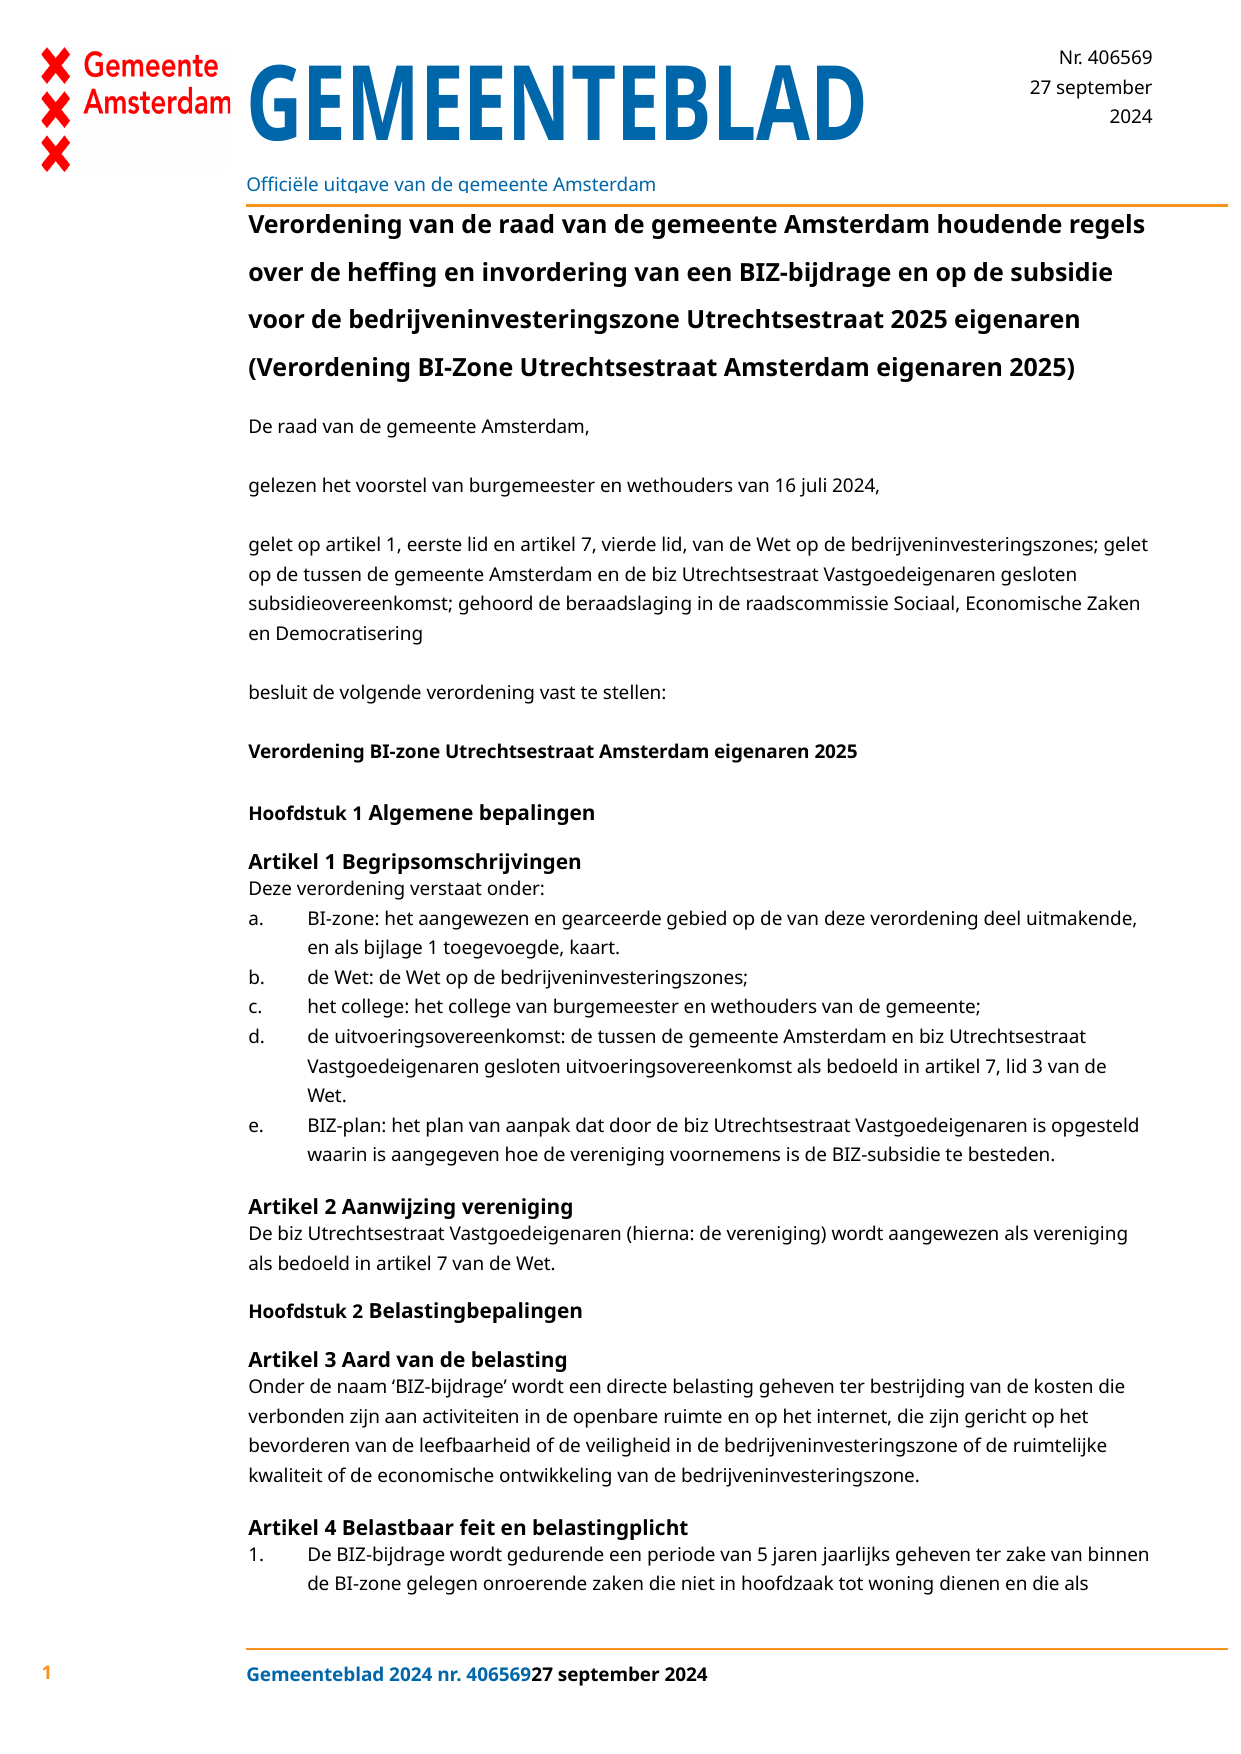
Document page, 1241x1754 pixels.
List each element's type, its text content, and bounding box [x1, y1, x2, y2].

list het college: het college van burgemeester en wethouders van de gemeente; [248, 994, 1152, 1019]
text Deze verordening verstaat onder: [248, 875, 1152, 901]
list De BIZ-bijdrage wordt gedurende een periode van 5 jaren jaarlijks geheven ter zake van binnen de BI-zone gelegen onroerende zaken die niet in hoofdzaak tot woning dienen en die als [248, 1541, 1152, 1596]
list BI-zone: het aangewezen en gearceerde gebied op de van deze verordening deel uitmakende, en als bijlage 1 toegevoegde, kaart. [248, 905, 1152, 960]
text Artikel 4 Belastbaar feit en belastingplicht [248, 1513, 1152, 1541]
text De biz Utrechtsestraat Vastgoedeigenaren (hierna: de vereniging) wordt aangewezen als vereniging als bedoeld in artikel 7 van de Wet. [248, 1221, 1152, 1276]
text Verordening BI-zone Utrechtsestraat Amsterdam eigenaren 2025 [248, 738, 1152, 764]
picture [41, 47, 231, 172]
text Onder de naam ‘BIZ-bijdrage’ wordt een directe belasting geheven ter bestrijding van de kosten die verbonden zijn aan activiteiten in de openbare ruimte en op het internet, die zijn gericht op het bevorderen van de leefbaarheid of de veiligheid in de bedrijveninvesteringszone of de ruimtelijke kwaliteit of de economische ontwikkeling van de bedrijveninvesteringszone. [248, 1373, 1152, 1488]
text De raad van de gemeente Amsterdam, [248, 413, 1152, 439]
text Artikel 2 Aanwijzing vereniging [248, 1192, 1152, 1221]
text gelezen het voorstel van burgemeester en wethouders van 16 juli 2024, [248, 472, 1152, 498]
text Artikel 3 Aard van de belasting [248, 1345, 1152, 1373]
list BIZ-plan: het plan van aanpak dat door de biz Utrechtsestraat Vastgoedeigenaren is opgesteld waarin is aangegeven hoe de vereniging voornemens is de BIZ-subsidie te besteden. [248, 1112, 1152, 1167]
text Hoofdstuk 2 Belastingbepalingen [248, 1296, 1152, 1324]
list de uitvoeringsovereenkomst: de tussen de gemeente Amsterdam en biz Utrechtsestraat Vastgoedeigenaren gesloten uitvoeringsovereenkomst als bedoeld in artikel 7, lid 3 van de Wet. [248, 1023, 1152, 1108]
text Hoofdstuk 1 Algemene bepalingen [248, 798, 1152, 826]
list de Wet: de Wet op de bedrijveninvesteringszones; [248, 964, 1152, 990]
text gelet op artikel 1, eerste lid en artikel 7, vierde lid, van de Wet op de bedrijveninvesteringszones; gelet op de tussen de gemeente Amsterdam en de biz Utrechtsestraat Vastgoedeigenaren gesloten subsidieovereenkomst; gehoord de beraadslaging in de raadscommissie Sociaal, Economische Zaken en Democratisering [248, 531, 1152, 646]
text Verordening van de raad van de gemeente Amsterdam houdende regels over de heffing en invordering van een BIZ-bijdrage en op de subsidie voor de bedrijveninvesteringszone Utrechtsestraat 2025 eigenaren (Verordening BI-Zone Utrechtsestraat Amsterdam eigenaren 2025) [248, 207, 1152, 384]
text besluit de volgende verordening vast te stellen: [248, 679, 1152, 705]
text Artikel 1 Begripsomschrijvingen [248, 847, 1152, 875]
